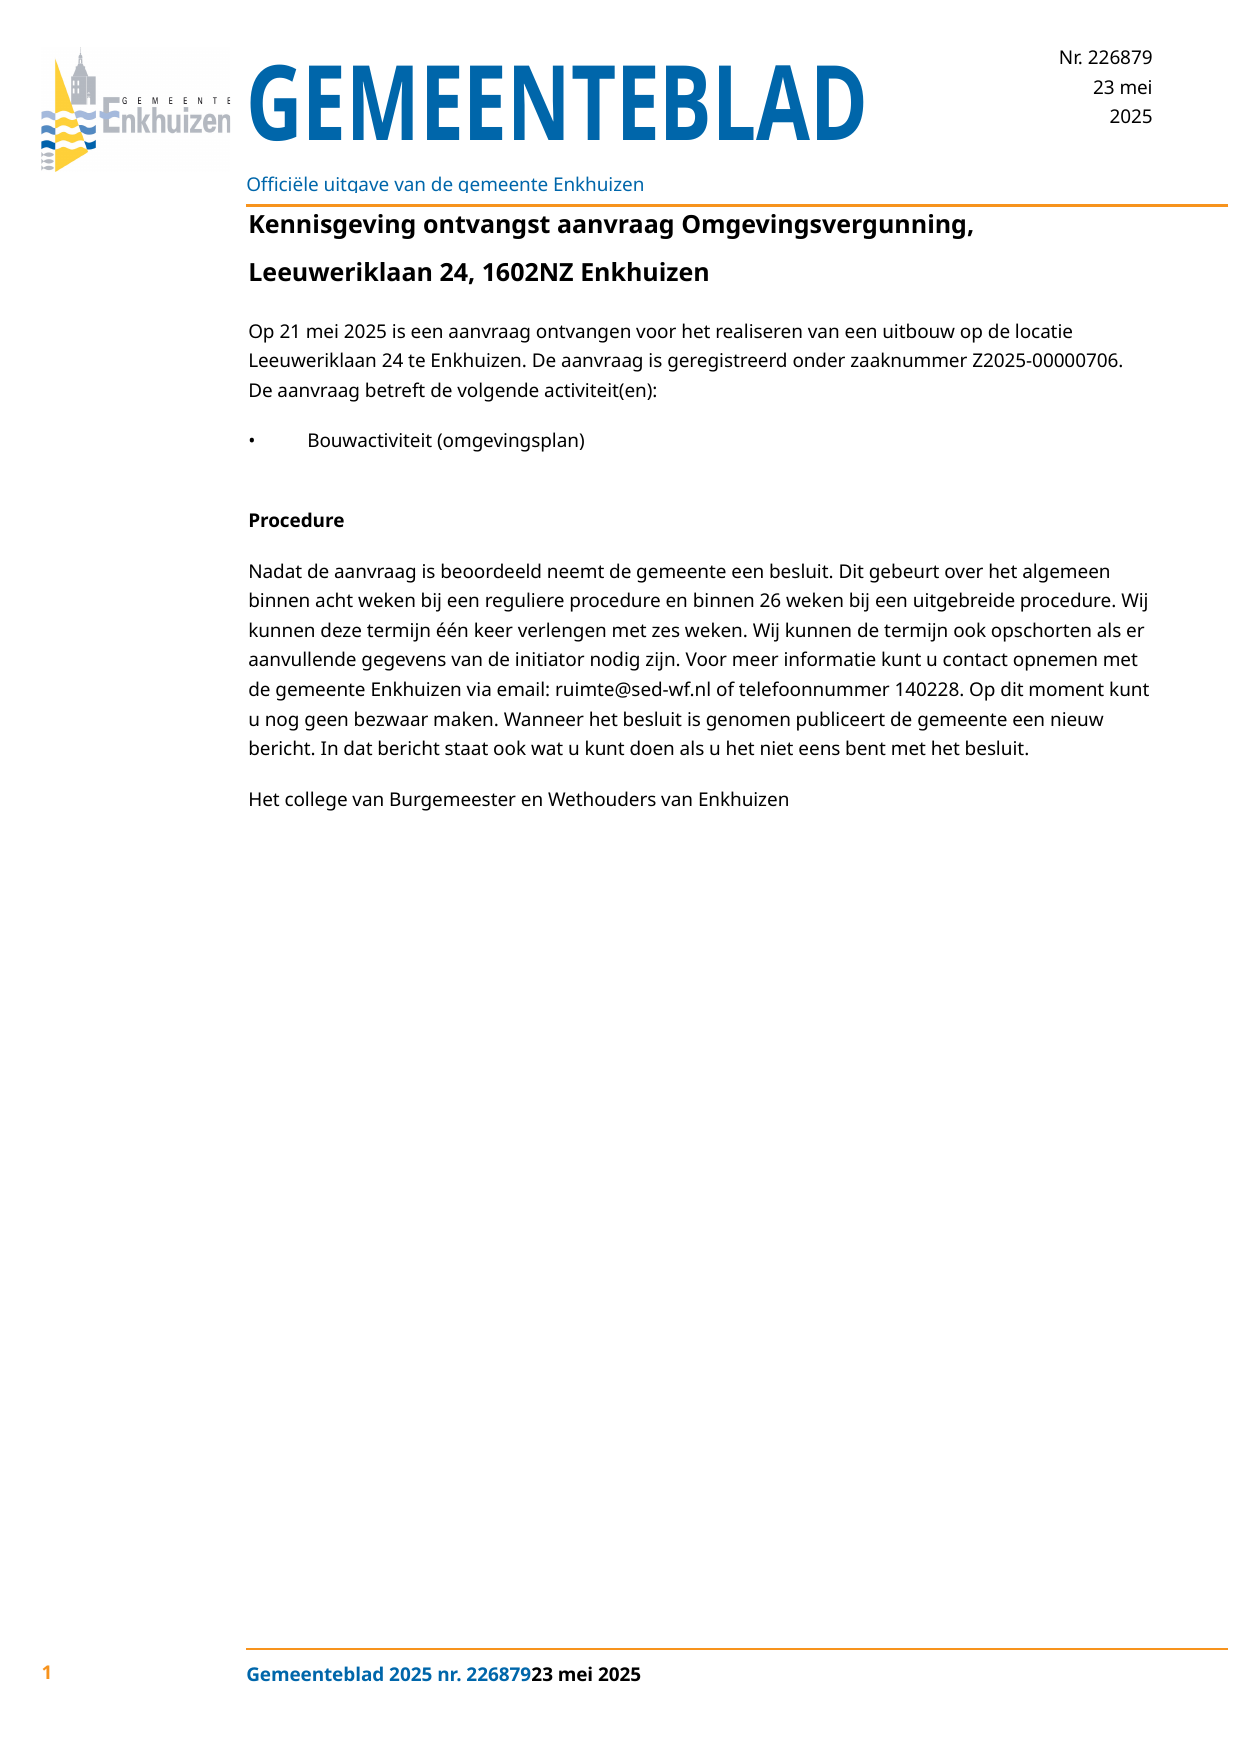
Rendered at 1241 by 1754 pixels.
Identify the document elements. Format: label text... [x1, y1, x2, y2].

text Nadat de aanvraag is beoordeeld neemt de gemeente een besluit. Dit gebeurt over het algemeen binnen acht weken bij een reguliere procedure en binnen 26 weken bij een uitgebreide procedure. Wij kunnen deze termijn één keer verlengen met zes weken. Wij kunnen de termijn ook opschorten als er aanvullende gegevens van de initiator nodig zijn. Voor meer informatie kunt u contact opnemen met de gemeente Enkhuizen via email: ruimte@sed-wf.nl of telefoonnummer 140228. Op dit moment kunt u nog geen bezwaar maken. Wanneer het besluit is genomen publiceert de gemeente een nieuw bericht. In dat bericht staat ook wat u kunt doen als u het niet eens bent met het besluit. [248, 558, 1152, 761]
text Het college van Burgemeester en Wethouders van Enkhuizen [248, 786, 1152, 812]
text Procedure [248, 507, 1152, 533]
list Bouwactiviteit (omgevingsplan) [248, 427, 1152, 453]
text Kennisgeving ontvangst aanvraag Omgevingsvergunning, Leeuweriklaan 24, 1602NZ Enkhuizen [248, 207, 1152, 288]
text Op 21 mei 2025 is een aanvraag ontvangen voor het realiseren van een uitbouw op de locatie Leeuweriklaan 24 te Enkhuizen. De aanvraag is geregistreerd onder zaaknummer Z2025-00000706. De aanvraag betreft de volgende activiteit(en): [248, 318, 1152, 403]
picture [41, 47, 231, 172]
